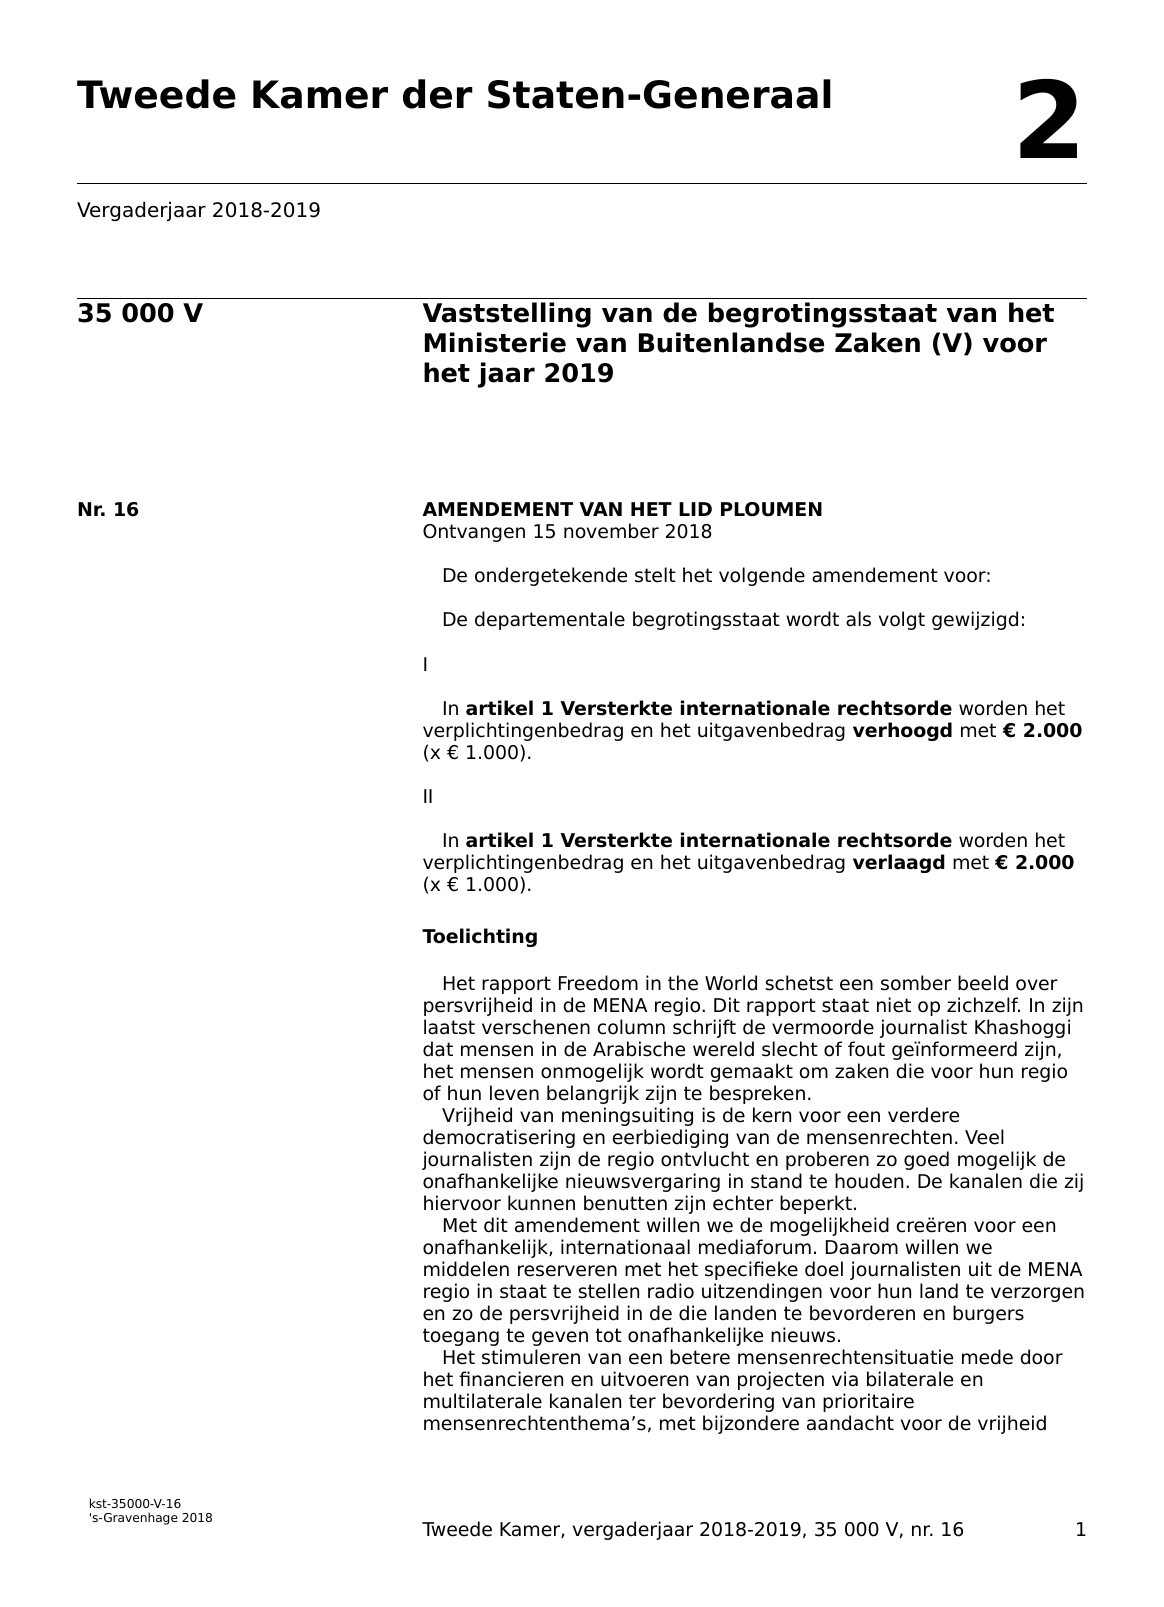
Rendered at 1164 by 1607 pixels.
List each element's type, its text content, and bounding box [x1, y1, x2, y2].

text kst-35000-V-16 [88, 1497, 323, 1511]
table_header Tweede Kamer der Staten-Generaal [77, 59, 886, 183]
text In artikel 1 Versterkte internationale rechtsorde worden het verplichtingenbedrag en het uitgavenbedrag verhoogd met € 2.000 (x € 1.000). [422, 698, 1087, 764]
text De ondergetekende stelt het volgende amendement voor: [422, 565, 1087, 587]
text Met dit amendement willen we de mogelijkheid creëren voor een onafhankelijk, internationaal mediaforum. Daarom willen we middelen reserveren met het specifieke doel journalisten uit de MENA regio in staat te stellen radio uitzendingen voor hun land te verzorgen en zo de persvrijheid in de die landen te bevorderen en burgers toegang te geven tot onafhankelijke nieuws. [422, 1215, 1087, 1347]
table_header 2 [886, 59, 1087, 183]
subtitle Nr. 16 AMENDEMENT VAN HET LID PLOUMEN [77, 499, 1087, 521]
text Het stimuleren van een betere mensenrechtensituatie mede door het financieren en uitvoeren van projecten via bilaterale en multilaterale kanalen ter bevordering van prioritaire mensenrechtenthema’s, met bijzondere aandacht voor de vrijheid [422, 1347, 1087, 1434]
text Vrijheid van meningsuiting is de kern voor een verdere democratisering en eerbiediging van de mensenrechten. Veel journalisten zijn de regio ontvlucht en proberen zo goed mogelijk de onafhankelijke nieuwsvergaring in stand te houden. De kanalen die zij hiervoor kunnen benutten zijn echter beperkt. [422, 1105, 1087, 1215]
subtitle 35 000 V Vaststelling van de begrotingsstaat van het Ministerie van Buitenlandse Zaken (V) voor het jaar 2019 [77, 299, 1087, 388]
text 's-Gravenhage 2018 [88, 1511, 323, 1525]
text De departementale begrotingsstaat wordt als volgt gewijzigd: [422, 609, 1087, 631]
text II [422, 786, 1087, 808]
text Het rapport Freedom in the World schetst een somber beeld over persvrijheid in de MENA regio. Dit rapport staat niet op zichzelf. In zijn laatst verschenen column schrijft de vermoorde journalist Khashoggi dat mensen in de Arabische wereld slecht of fout geïnformeerd zijn, het mensen onmogelijk wordt gemaakt om zaken die voor hun regio of hun leven belangrijk zijn te bespreken. [422, 973, 1087, 1105]
text I [422, 653, 1087, 676]
text Ontvangen 15 november 2018 [422, 521, 1087, 543]
table_cell Vergaderjaar 2018-2019 [77, 184, 1087, 298]
text In artikel 1 Versterkte internationale rechtsorde worden het verplichtingenbedrag en het uitgavenbedrag verlaagd met € 2.000 (x € 1.000). [422, 830, 1087, 896]
subtitle Toelichting [422, 926, 1087, 948]
